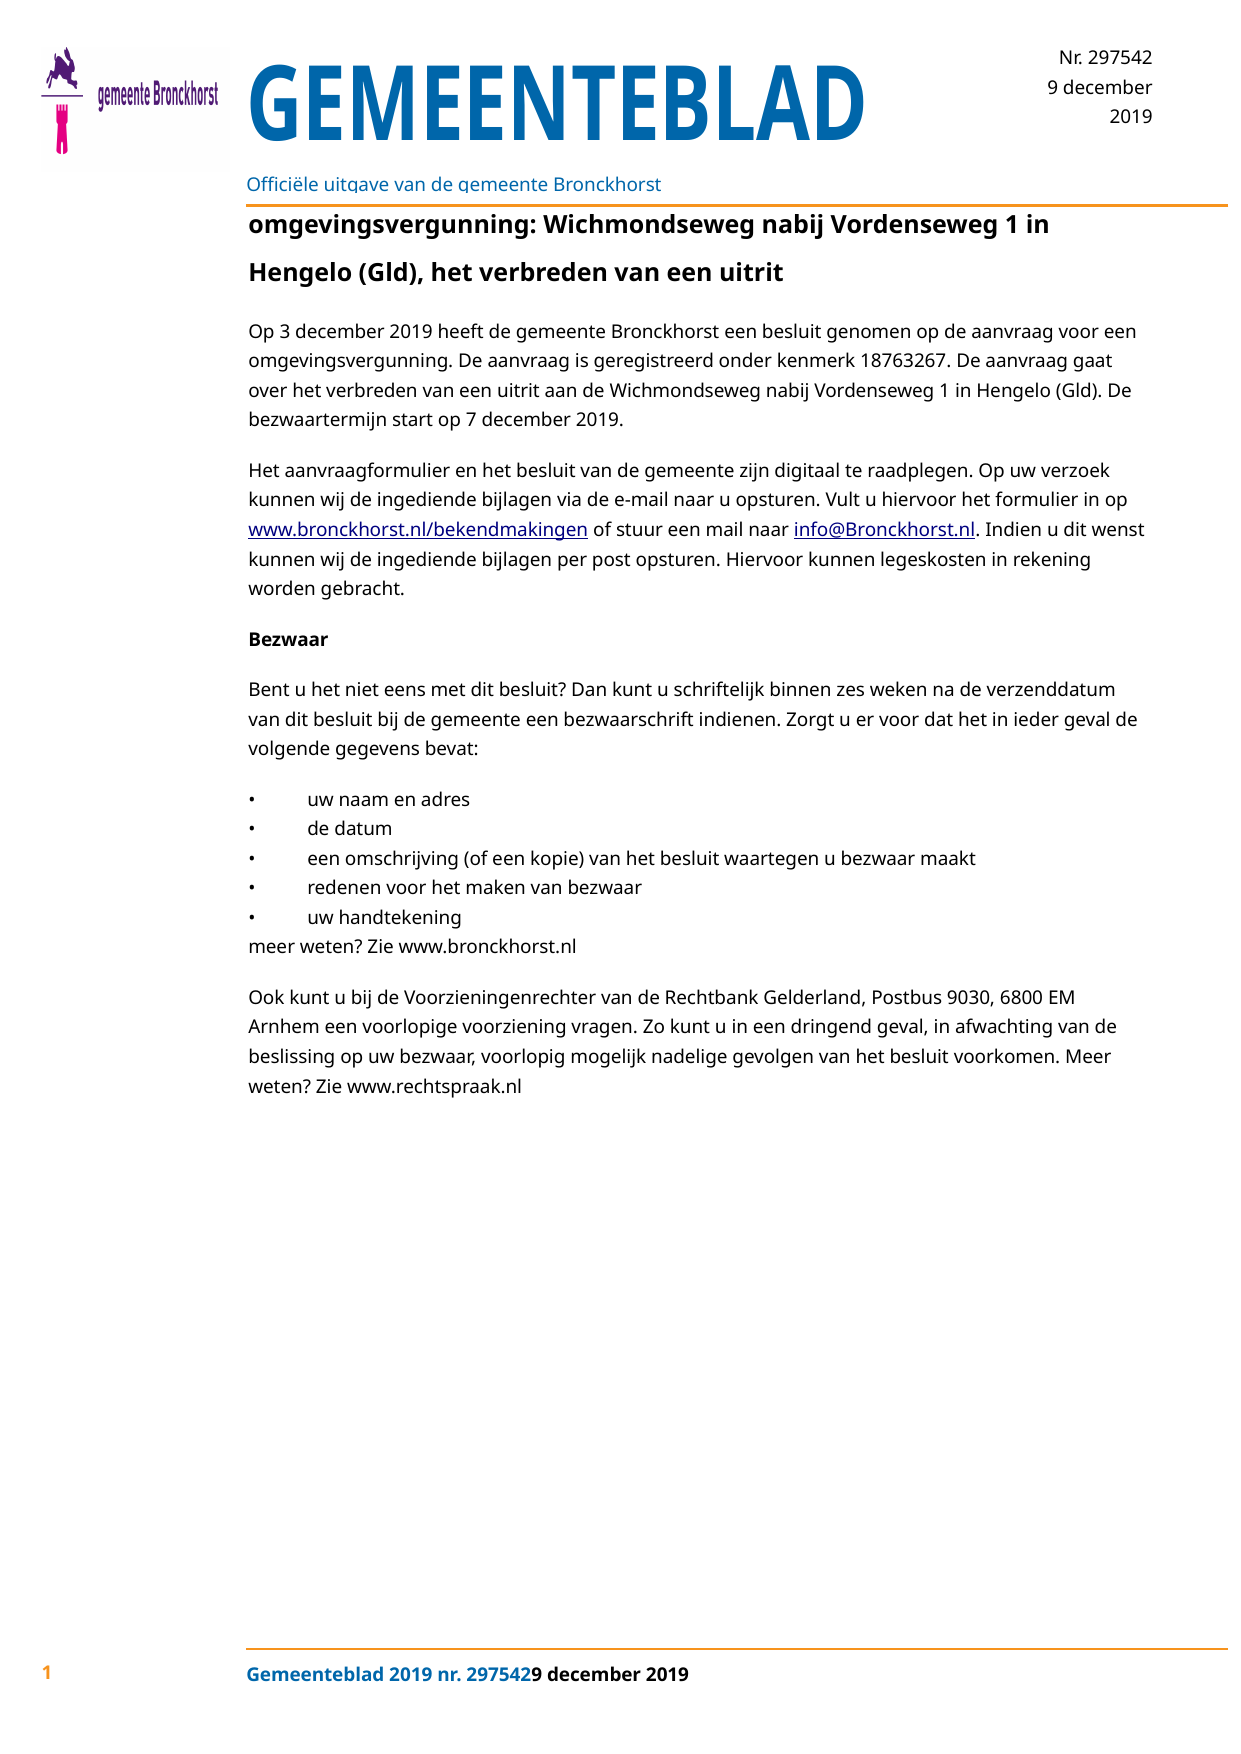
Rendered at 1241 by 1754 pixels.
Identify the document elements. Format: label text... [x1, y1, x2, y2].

list een omschrijving (of een kopie) van het besluit waartegen u bezwaar maakt [248, 845, 1152, 871]
list redenen voor het maken van bezwaar [248, 874, 1152, 900]
text Bezwaar [248, 626, 1152, 652]
text omgevingsvergunning: Wichmondseweg nabij Vordenseweg 1 in Hengelo (Gld), het verbreden van een uitrit [248, 207, 1152, 288]
list uw naam en adres [248, 786, 1152, 812]
text Bent u het niet eens met dit besluit? Dan kunt u schriftelijk binnen zes weken na de verzenddatum van dit besluit bij de gemeente een bezwaarschrift indienen. Zorgt u er voor dat het in ieder geval de volgende gegevens bevat: [248, 676, 1152, 761]
text Ook kunt u bij de Voorzieningenrechter van de Rechtbank Gelderland, Postbus 9030, 6800 EM Arnhem een voorlopige voorziening vragen. Zo kunt u in een dringend geval, in afwachting van de beslissing op uw bezwaar, voorlopig mogelijk nadelige gevolgen van het besluit voorkomen. Meer weten? Zie www.rechtspraak.nl [248, 984, 1152, 1099]
picture [41, 47, 231, 172]
text Het aanvraagformulier en het besluit van de gemeente zijn digitaal te raadplegen. Op uw verzoek kunnen wij de ingediende bijlagen via de e-mail naar u opsturen. Vult u hiervoor het formulier in op www.bronckhorst.nl/bekendmakingen of stuur een mail naar info@Bronckhorst.nl. Indien u dit wenst kunnen wij de ingediende bijlagen per post opsturen. Hiervoor kunnen legeskosten in rekening worden gebracht. [248, 457, 1152, 601]
list de datum [248, 815, 1152, 841]
text Op 3 december 2019 heeft de gemeente Bronckhorst een besluit genomen op de aanvraag voor een omgevingsvergunning. De aanvraag is geregistreerd onder kenmerk 18763267. De aanvraag gaat over het verbreden van een uitrit aan de Wichmondseweg nabij Vordenseweg 1 in Hengelo (Gld). De bezwaartermijn start op 7 december 2019. [248, 318, 1152, 432]
text meer weten? Zie www.bronckhorst.nl [248, 934, 1152, 959]
list uw handtekening [248, 904, 1152, 930]
